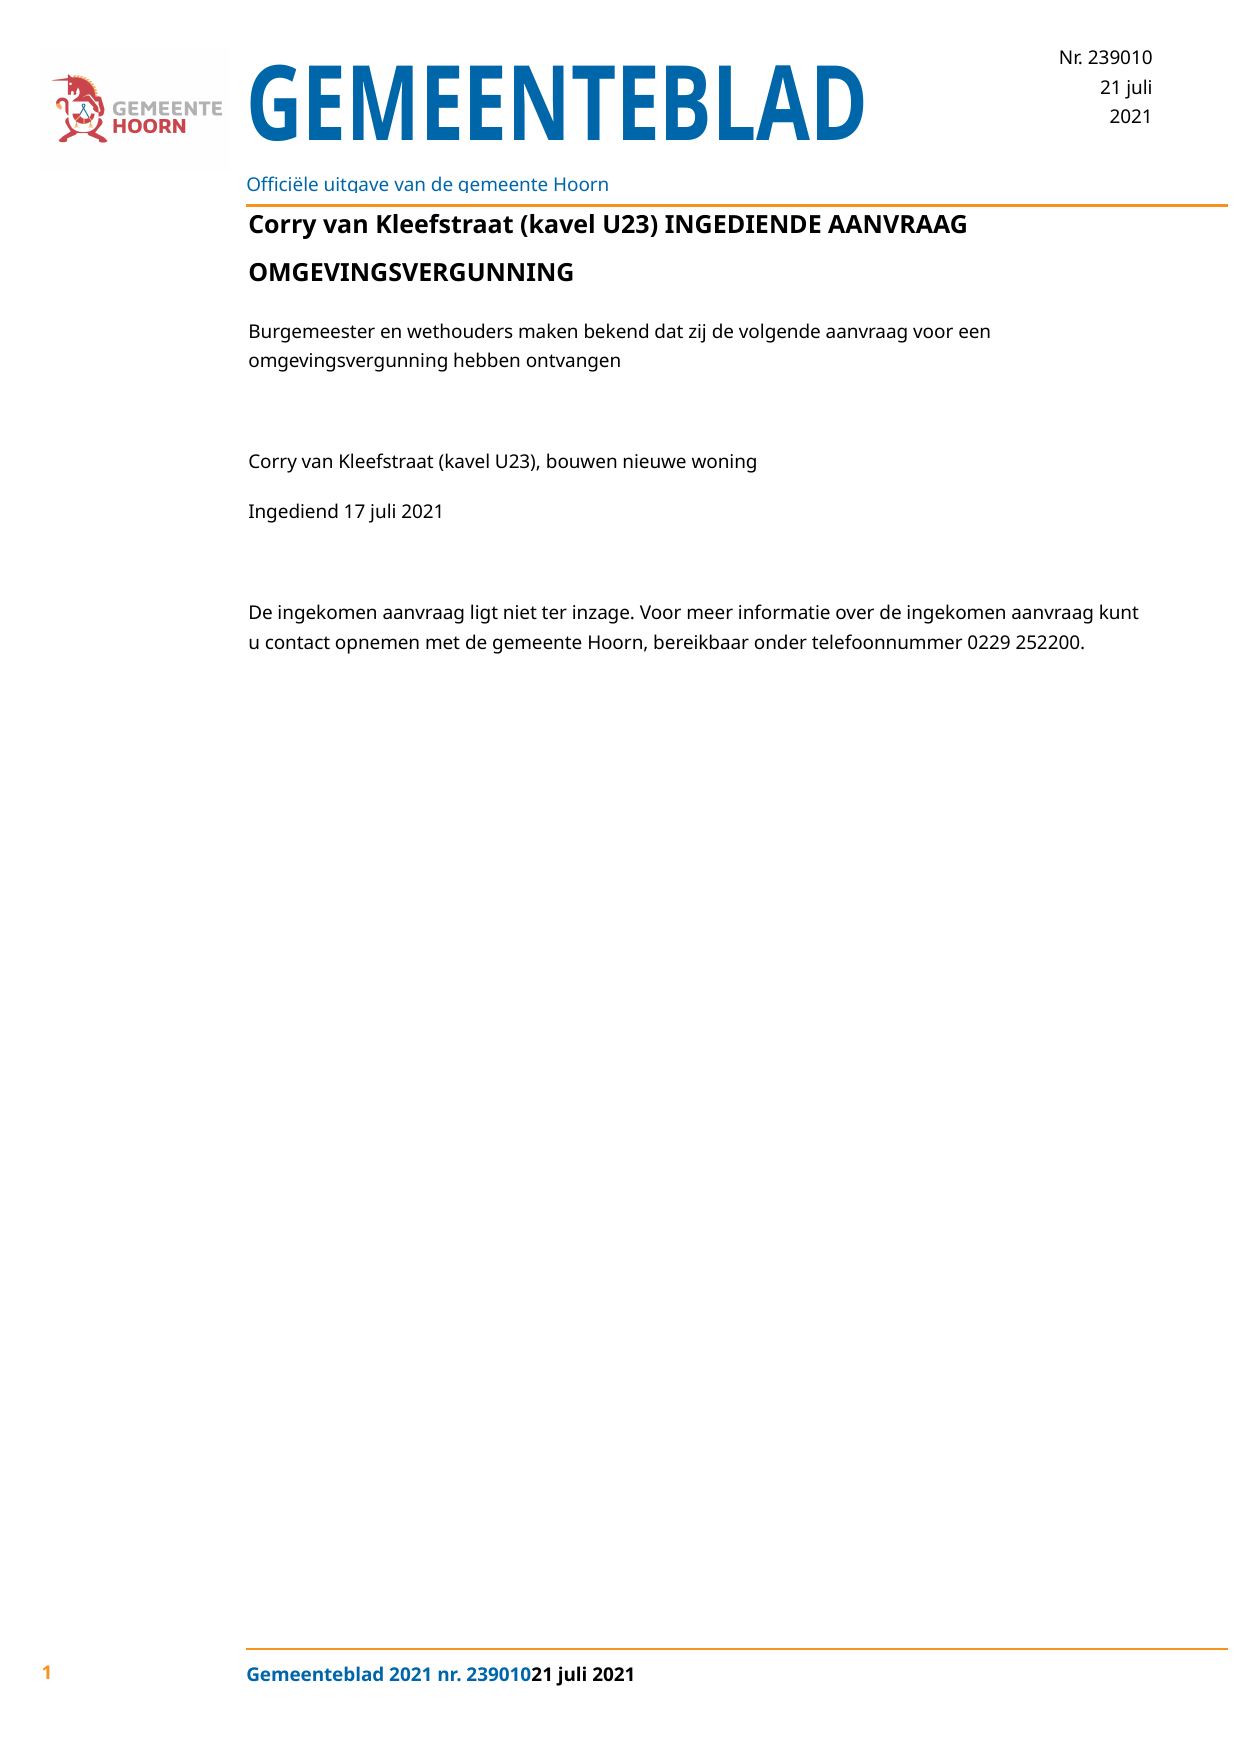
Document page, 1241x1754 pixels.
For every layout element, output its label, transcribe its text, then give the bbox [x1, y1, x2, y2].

text Corry van Kleefstraat (kavel U23), bouwen nieuwe woning [248, 448, 1152, 474]
text Ingediend 17 juli 2021 [248, 499, 1152, 524]
text Burgemeester en wethouders maken bekend dat zij de volgende aanvraag voor een omgevingsvergunning hebben ontvangen [248, 318, 1152, 373]
picture [41, 47, 231, 172]
text De ingekomen aanvraag ligt niet ter inzage. Voor meer informatie over de ingekomen aanvraag kunt u contact opnemen met de gemeente Hoorn, bereikbaar onder telefoonnummer 0229 252200. [248, 599, 1152, 655]
text Corry van Kleefstraat (kavel U23) INGEDIENDE AANVRAAG OMGEVINGSVERGUNNING [248, 207, 1152, 288]
